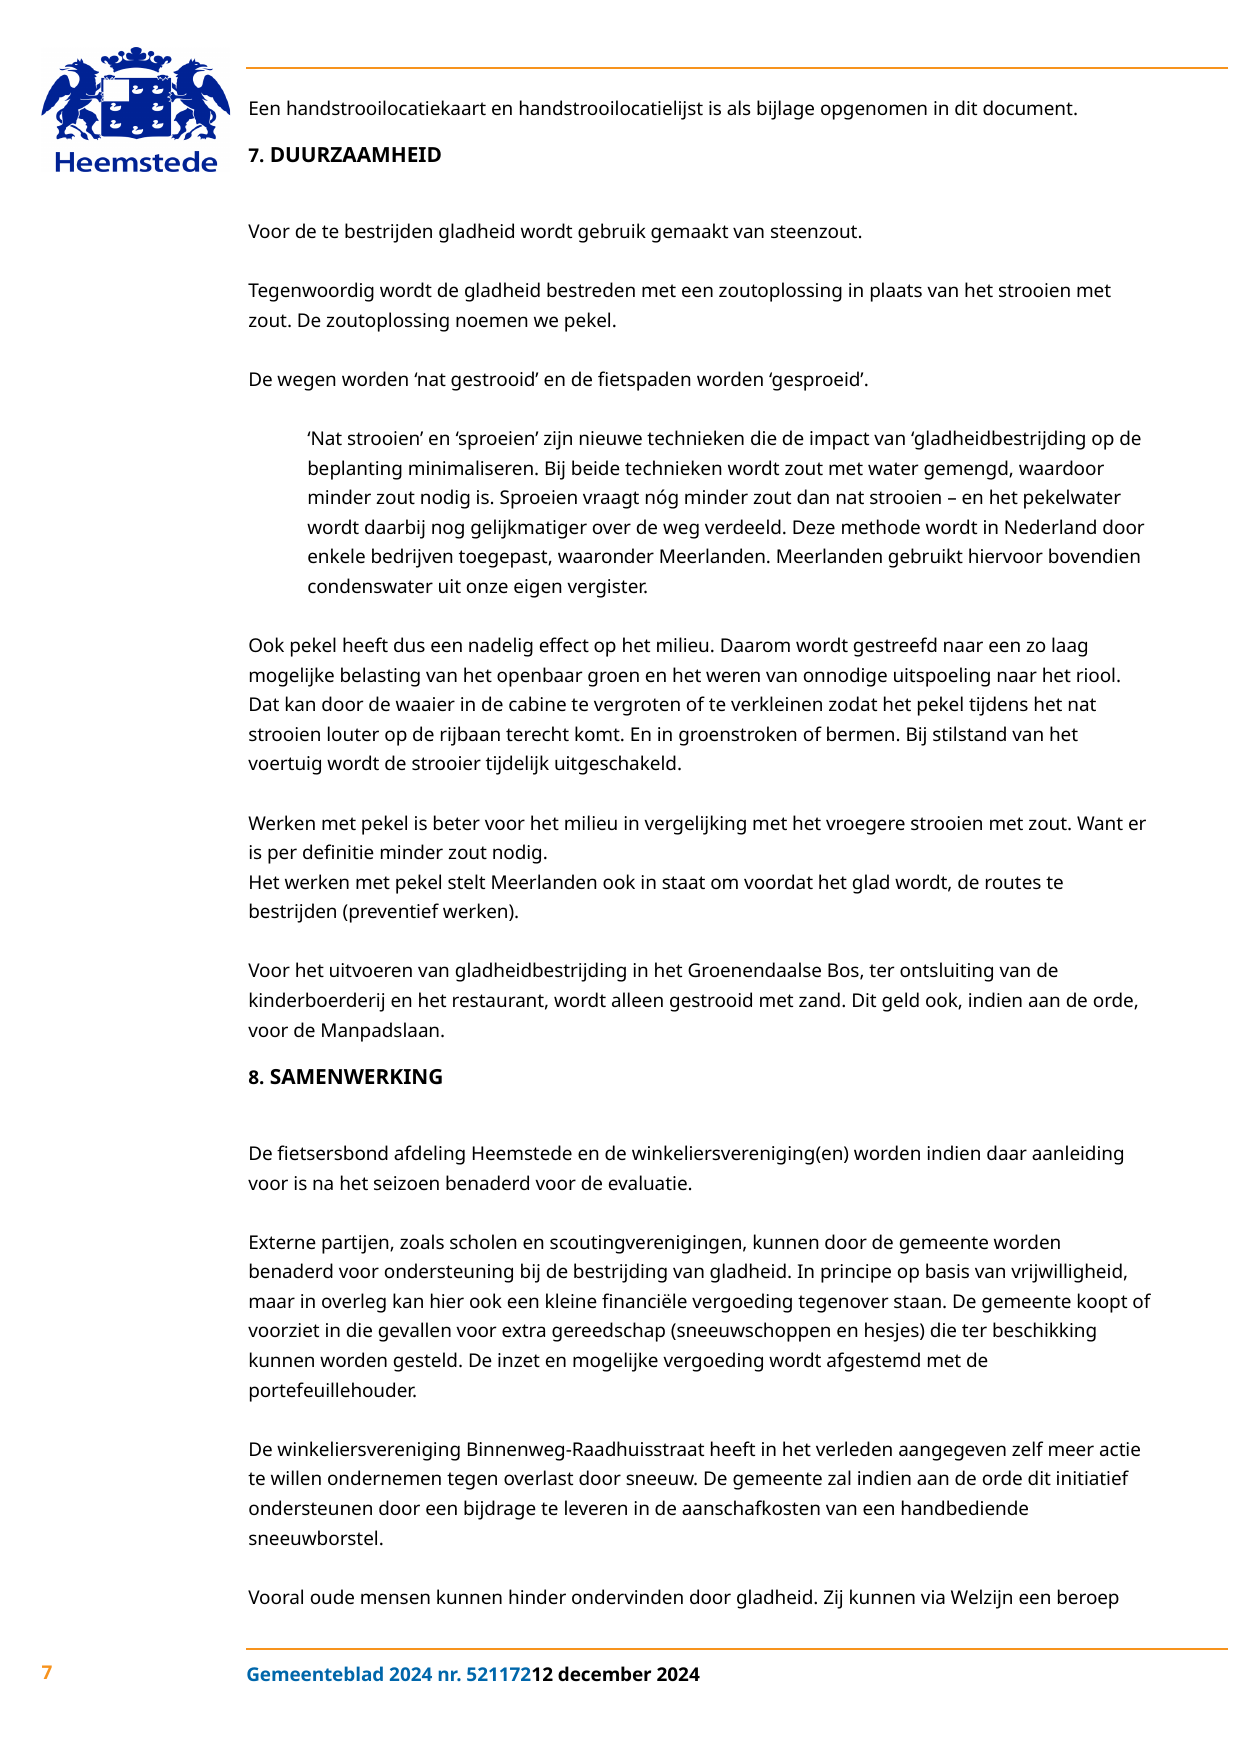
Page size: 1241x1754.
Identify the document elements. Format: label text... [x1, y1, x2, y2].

text De wegen worden ‘nat gestrooid’ en de fietspaden worden ‘gesproeid’. [248, 366, 1152, 392]
text Voor de te bestrijden gladheid wordt gebruik gemaakt van steenzout. [248, 218, 1152, 244]
text De fietsersbond afdeling Heemstede en de winkeliersvereniging(en) worden indien daar aanleiding voor is na het seizoen benaderd voor de evaluatie. [248, 1140, 1152, 1196]
text 7. DUURZAAMHEID [248, 140, 1152, 169]
text Tegenwoordig wordt de gladheid bestreden met een zoutoplossing in plaats van het strooien met zout. De zoutoplossing noemen we pekel. [248, 277, 1152, 333]
text Ook pekel heeft dus een nadelig effect op het milieu. Daarom wordt gestreefd naar een zo laag mogelijke belasting van het openbaar groen en het weren van onnodige uitspoeling naar het riool. Dat kan door de waaier in de cabine te vergroten of te verkleinen zodat het pekel tijdens het nat strooien louter op de rijbaan terecht komt. En in groenstroken of bermen. Bij stilstand van het voertuig wordt de strooier tijdelijk uitgeschakeld. [248, 632, 1152, 776]
text Vooral oude mensen kunnen hinder ondervinden door gladheid. Zij kunnen via Welzijn een beroep [248, 1584, 1152, 1610]
text 8. SAMENWERKING [248, 1062, 1152, 1091]
text Het werken met pekel stelt Meerlanden ook in staat om voordat het glad wordt, de routes te bestrijden (preventief werken). [248, 869, 1152, 924]
text Een handstrooilocatiekaart en handstrooilocatielijst is als bijlage opgenomen in dit document. [248, 95, 1152, 121]
text Werken met pekel is beter voor het milieu in vergelijking met het vroegere strooien met zout. Want er is per definitie minder zout nodig. [248, 810, 1152, 865]
text De winkeliersvereniging Binnenweg-Raadhuisstraat heeft in het verleden aangegeven zelf meer actie te willen ondernemen tegen overlast door sneeuw. De gemeente zal indien aan de orde dit initiatief ondersteunen door een bijdrage te leveren in de aanschafkosten van een handbediende sneeuwborstel. [248, 1436, 1152, 1551]
list ‘Nat strooien’ en ‘sproeien’ zijn nieuwe technieken die de impact van ‘gladheidbestrijding op de beplanting minimaliseren. Bij beide technieken wordt zout met water gemengd, waardoor minder zout nodig is. Sproeien vraagt nóg minder zout dan nat strooien – en het pekelwater wordt daarbij nog gelijkmatiger over de weg verdeeld. Deze methode wordt in Nederland door enkele bedrijven toegepast, waaronder Meerlanden. Meerlanden gebruikt hiervoor bovendien condenswater uit onze eigen vergister. [248, 425, 1152, 599]
picture [41, 47, 231, 172]
text Voor het uitvoeren van gladheidbestrijding in het Groenendaalse Bos, ter ontsluiting van de kinderboerderij en het restaurant, wordt alleen gestrooid met zand. Dit geld ook, indien aan de orde, voor de Manpadslaan. [248, 958, 1152, 1043]
text Externe partijen, zoals scholen en scoutingverenigingen, kunnen door de gemeente worden benaderd voor ondersteuning bij de bestrijding van gladheid. In principe op basis van vrijwilligheid, maar in overleg kan hier ook een kleine financiële vergoeding tegenover staan. De gemeente koopt of voorziet in die gevallen voor extra gereedschap (sneeuwschoppen en hesjes) die ter beschikking kunnen worden gesteld. De inzet en mogelijke vergoeding wordt afgestemd met de portefeuillehouder. [248, 1229, 1152, 1403]
